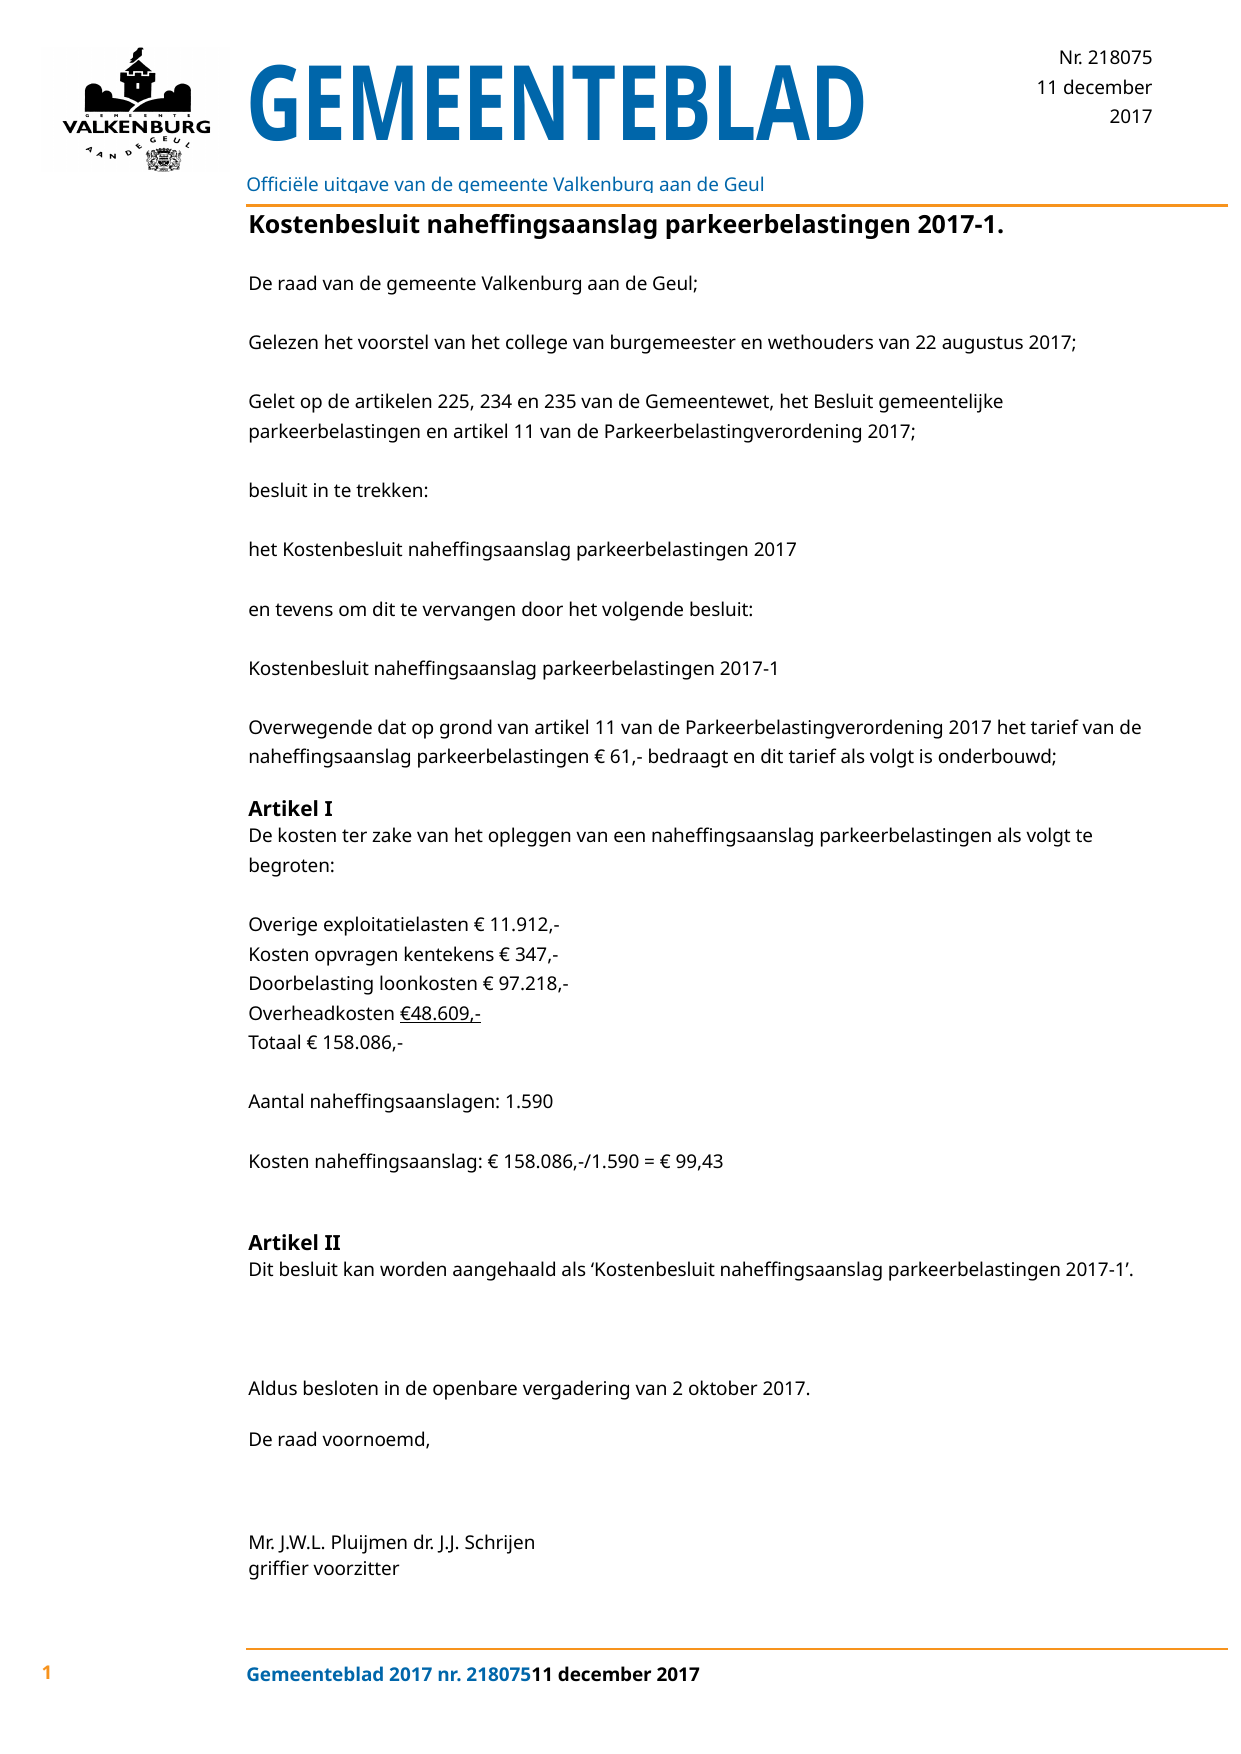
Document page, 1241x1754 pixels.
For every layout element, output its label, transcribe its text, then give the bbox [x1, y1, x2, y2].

text en tevens om dit te vervangen door het volgende besluit: [248, 596, 1152, 621]
text het Kostenbesluit naheffingsaanslag parkeerbelastingen 2017 [248, 537, 1152, 562]
text Kosten opvragen kentekens € 347,- [248, 941, 1152, 967]
text besluit in te trekken: [248, 477, 1152, 503]
text Doorbelasting loonkosten € 97.218,- [248, 970, 1152, 996]
picture [41, 47, 231, 172]
text De raad voornoemd, [248, 1426, 1152, 1452]
text Gelet op de artikelen 225, 234 en 235 van de Gemeentewet, het Besluit gemeentelijke parkeerbelastingen en artikel 11 van de Parkeerbelastingverordening 2017; [248, 389, 1152, 444]
text Overige exploitatielasten € 11.912,- [248, 911, 1152, 937]
text Aantal naheffingsaanslagen: 1.590 [248, 1089, 1152, 1114]
text Mr. J.W.L. Pluijmen dr. J.J. Schrijen [248, 1529, 1152, 1555]
text Overheadkosten €48.609,- [248, 1000, 1152, 1026]
text De raad van de gemeente Valkenburg aan de Geul; [248, 270, 1152, 296]
text Artikel II [248, 1228, 1152, 1256]
text Aldus besloten in de openbare vergadering van 2 oktober 2017. [248, 1375, 1152, 1400]
text Kostenbesluit naheffingsaanslag parkeerbelastingen 2017-1. [248, 207, 1152, 241]
text griffier voorzitter [248, 1555, 1152, 1581]
text Artikel I [248, 794, 1152, 822]
text Overwegende dat op grond van artikel 11 van de Parkeerbelastingverordening 2017 het tarief van de naheffingsaanslag parkeerbelastingen € 61,- bedraagt en dit tarief als volgt is onderbouwd; [248, 714, 1152, 769]
text Totaal € 158.086,- [248, 1029, 1152, 1055]
text De kosten ter zake van het opleggen van een naheffingsaanslag parkeerbelastingen als volgt te begroten: [248, 822, 1152, 878]
text Kosten naheffingsaanslag: € 158.086,-/1.590 = € 99,43 [248, 1148, 1152, 1174]
text Gelezen het voorstel van het college van burgemeester en wethouders van 22 augustus 2017; [248, 329, 1152, 355]
text Dit besluit kan worden aangehaald als ‘Kostenbesluit naheffingsaanslag parkeerbelastingen 2017-1’. [248, 1256, 1152, 1282]
text Kostenbesluit naheffingsaanslag parkeerbelastingen 2017-1 [248, 655, 1152, 681]
